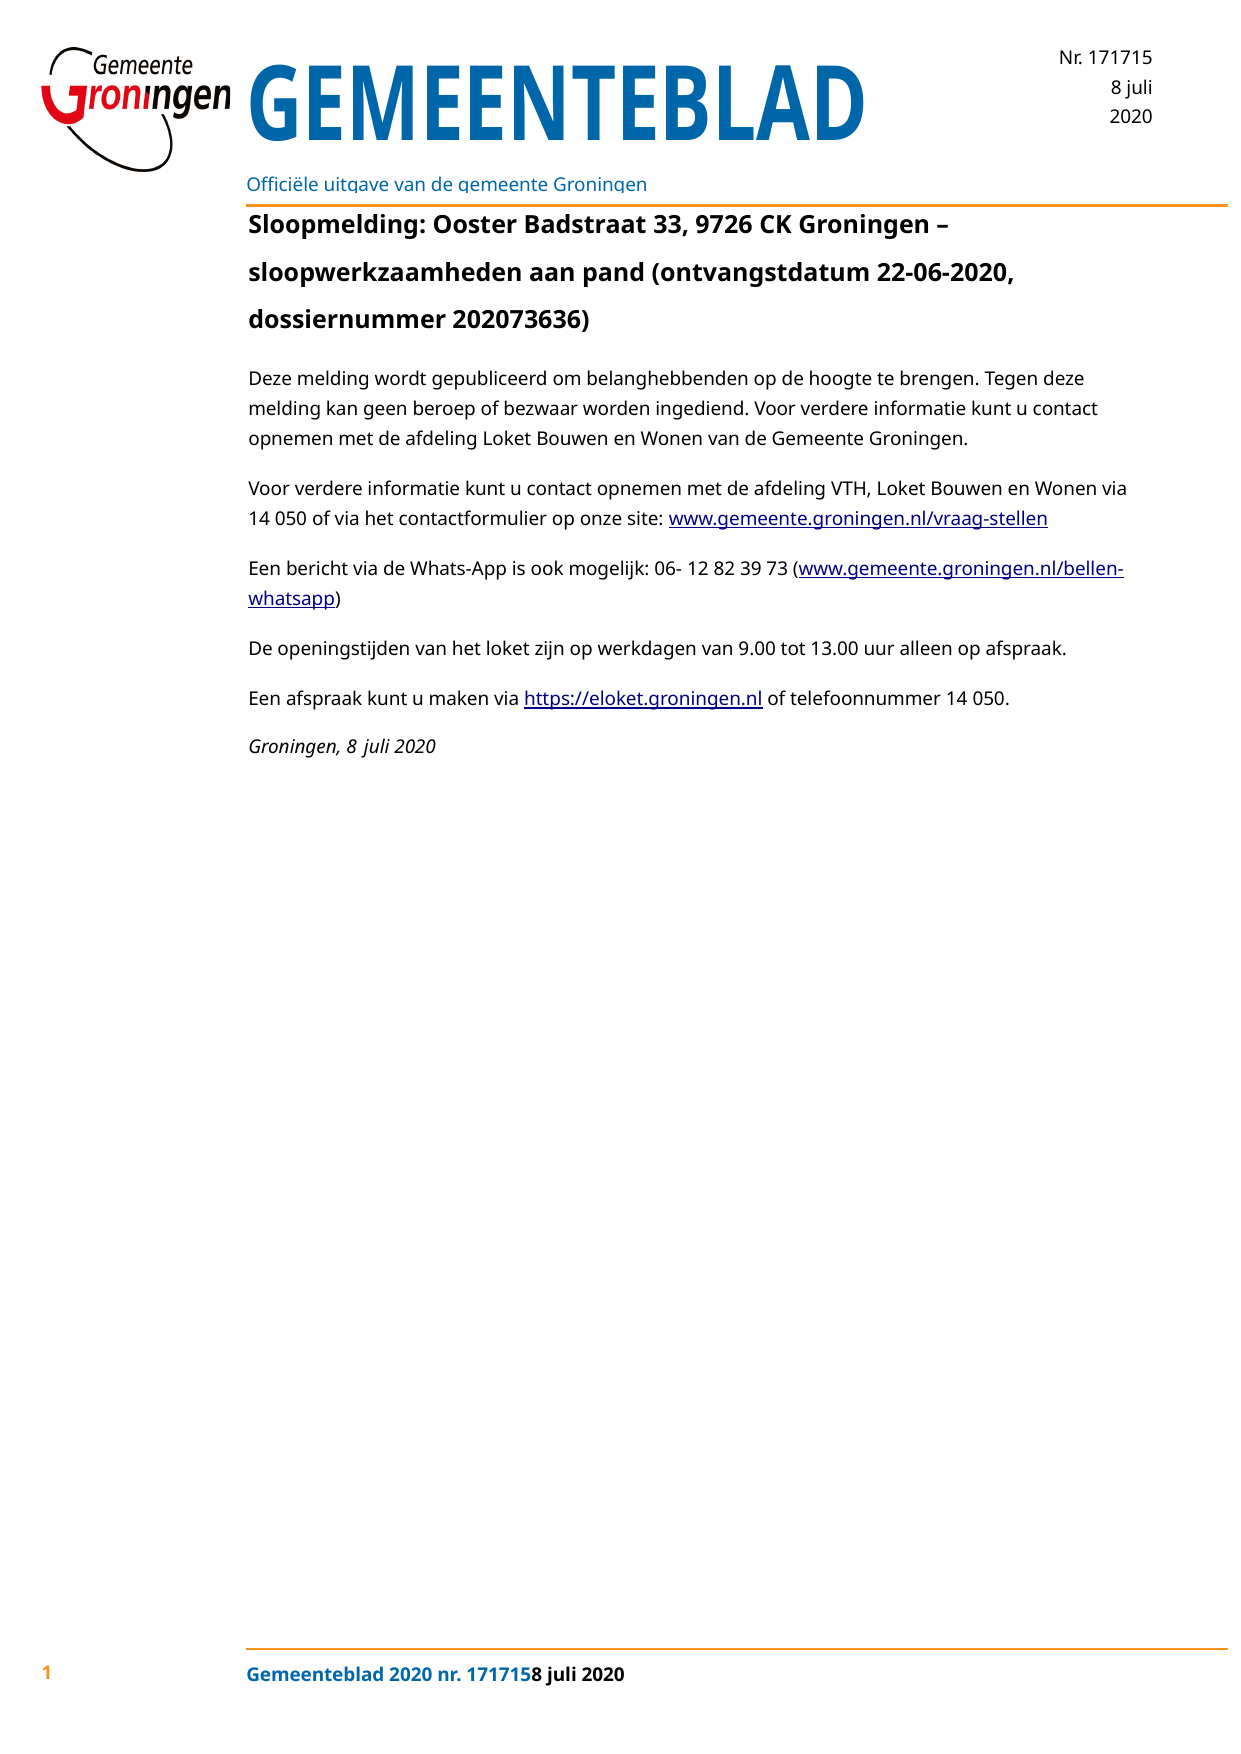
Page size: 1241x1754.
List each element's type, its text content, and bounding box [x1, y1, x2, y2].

text Groningen, 8 juli 2020 [248, 733, 1152, 759]
text Een afspraak kunt u maken via https://eloket.groningen.nl of telefoonnummer 14 050. [248, 686, 1152, 711]
text De openingstijden van het loket zijn op werkdagen van 9.00 tot 13.00 uur alleen op afspraak. [248, 635, 1152, 661]
text Deze melding wordt gepubliceerd om belanghebbenden op de hoogte te brengen. Tegen deze melding kan geen beroep of bezwaar worden ingediend. Voor verdere informatie kunt u contact opnemen met de afdeling Loket Bouwen en Wonen van de Gemeente Groningen. [248, 366, 1152, 450]
text Voor verdere informatie kunt u contact opnemen met de afdeling VTH, Loket Bouwen en Wonen via 14 050 of via het contactformulier op onze site: www.gemeente.groningen.nl/vraag-stellen [248, 475, 1152, 530]
picture [41, 47, 231, 172]
text Sloopmelding: Ooster Badstraat 33, 9726 CK Groningen – sloopwerkzaamheden aan pand (ontvangstdatum 22-06-2020, dossiernummer 202073636) [248, 207, 1152, 336]
text Een bericht via de Whats-App is ook mogelijk: 06- 12 82 39 73 (www.gemeente.groningen.nl/bellen-whatsapp) [248, 555, 1152, 610]
